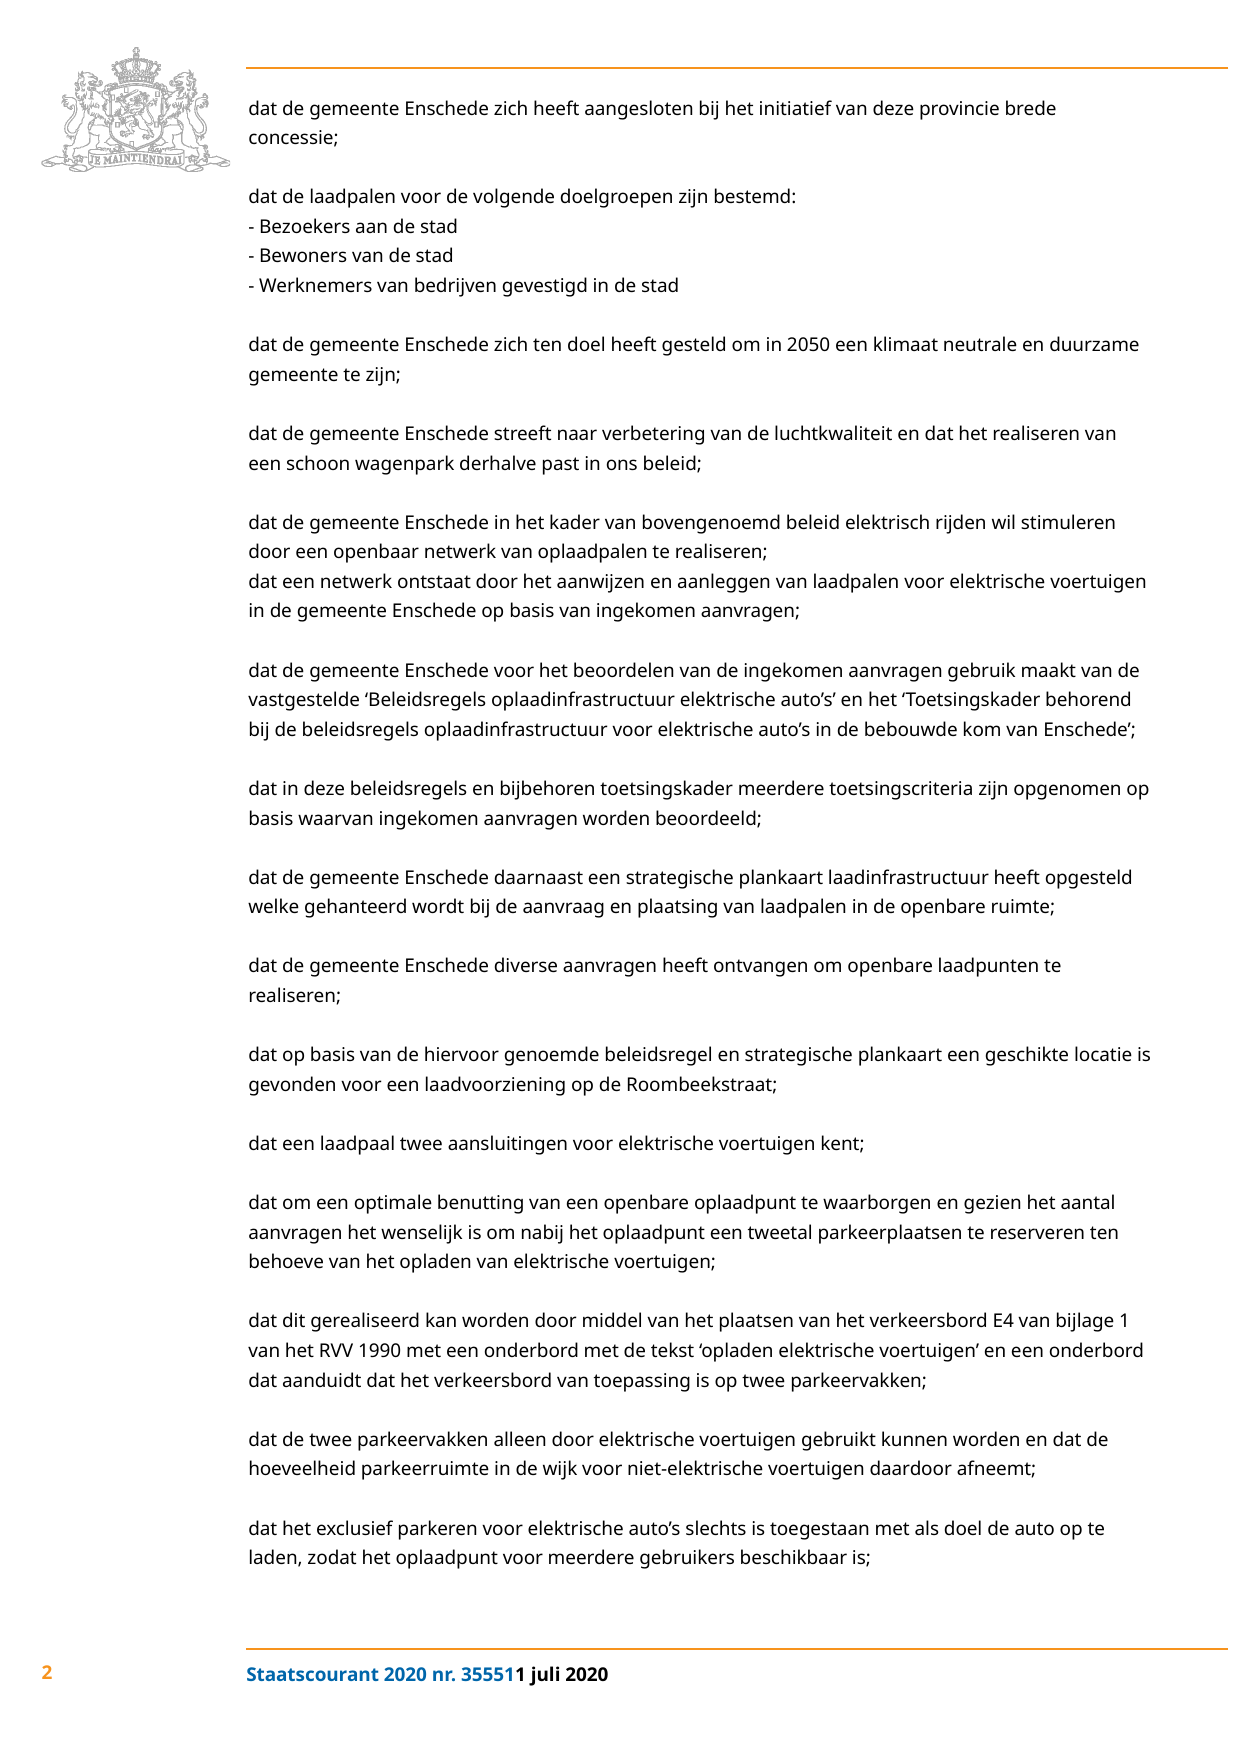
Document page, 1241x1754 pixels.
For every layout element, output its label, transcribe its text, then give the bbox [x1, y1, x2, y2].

text dat om een optimale benutting van een openbare oplaadpunt te waarborgen en gezien het aantal aanvragen het wenselijk is om nabij het oplaadpunt een tweetal parkeerplaatsen te reserveren ten behoeve van het opladen van elektrische voertuigen; [248, 1189, 1152, 1274]
text - Werknemers van bedrijven gevestigd in de stad [248, 272, 1152, 298]
text dat een laadpaal twee aansluitingen voor elektrische voertuigen kent; [248, 1130, 1152, 1156]
text - Bewoners van de stad [248, 243, 1152, 268]
text dat de gemeente Enschede zich ten doel heeft gesteld om in 2050 een klimaat neutrale en duurzame gemeente te zijn; [248, 331, 1152, 387]
text - Bezoekers aan de stad [248, 213, 1152, 239]
text dat de gemeente Enschede diverse aanvragen heeft ontvangen om openbare laadpunten te realiseren; [248, 953, 1152, 1008]
text dat de gemeente Enschede streeft naar verbetering van de luchtkwaliteit en dat het realiseren van een schoon wagenpark derhalve past in ons beleid; [248, 420, 1152, 476]
picture [41, 47, 231, 172]
text dat de gemeente Enschede voor het beoordelen van de ingekomen aanvragen gebruik maakt van de vastgestelde ‘Beleidsregels oplaadinfrastructuur elektrische auto’s’ en het ‘Toetsingskader behorend bij de beleidsregels oplaadinfrastructuur voor elektrische auto’s in de bebouwde kom van Enschede’; [248, 657, 1152, 742]
text dat een netwerk ontstaat door het aanwijzen en aanleggen van laadpalen voor elektrische voertuigen in de gemeente Enschede op basis van ingekomen aanvragen; [248, 568, 1152, 623]
text dat de gemeente Enschede zich heeft aangesloten bij het initiatief van deze provincie brede concessie; [248, 95, 1152, 150]
text dat de laadpalen voor de volgende doelgroepen zijn bestemd: [248, 183, 1152, 209]
text dat de twee parkeervakken alleen door elektrische voertuigen gebruikt kunnen worden en dat de hoeveelheid parkeerruimte in de wijk voor niet-elektrische voertuigen daardoor afneemt; [248, 1426, 1152, 1481]
text dat de gemeente Enschede in het kader van bovengenoemd beleid elektrisch rijden wil stimuleren door een openbaar netwerk van oplaadpalen te realiseren; [248, 509, 1152, 564]
text dat de gemeente Enschede daarnaast een strategische plankaart laadinfrastructuur heeft opgesteld welke gehanteerd wordt bij de aanvraag en plaatsing van laadpalen in de openbare ruimte; [248, 864, 1152, 919]
text dat op basis van de hiervoor genoemde beleidsregel en strategische plankaart een geschikte locatie is gevonden voor een laadvoorziening op de Roombeekstraat; [248, 1041, 1152, 1097]
text dat het exclusief parkeren voor elektrische auto’s slechts is toegestaan met als doel de auto op te laden, zodat het oplaadpunt voor meerdere gebruikers beschikbaar is; [248, 1515, 1152, 1570]
text dat in deze beleidsregels en bijbehoren toetsingskader meerdere toetsingscriteria zijn opgenomen op basis waarvan ingekomen aanvragen worden beoordeeld; [248, 775, 1152, 831]
text dat dit gerealiseerd kan worden door middel van het plaatsen van het verkeersbord E4 van bijlage 1 van het RVV 1990 met een onderbord met de tekst ‘opladen elektrische voertuigen’ en een onderbord dat aanduidt dat het verkeersbord van toepassing is op twee parkeervakken; [248, 1308, 1152, 1393]
